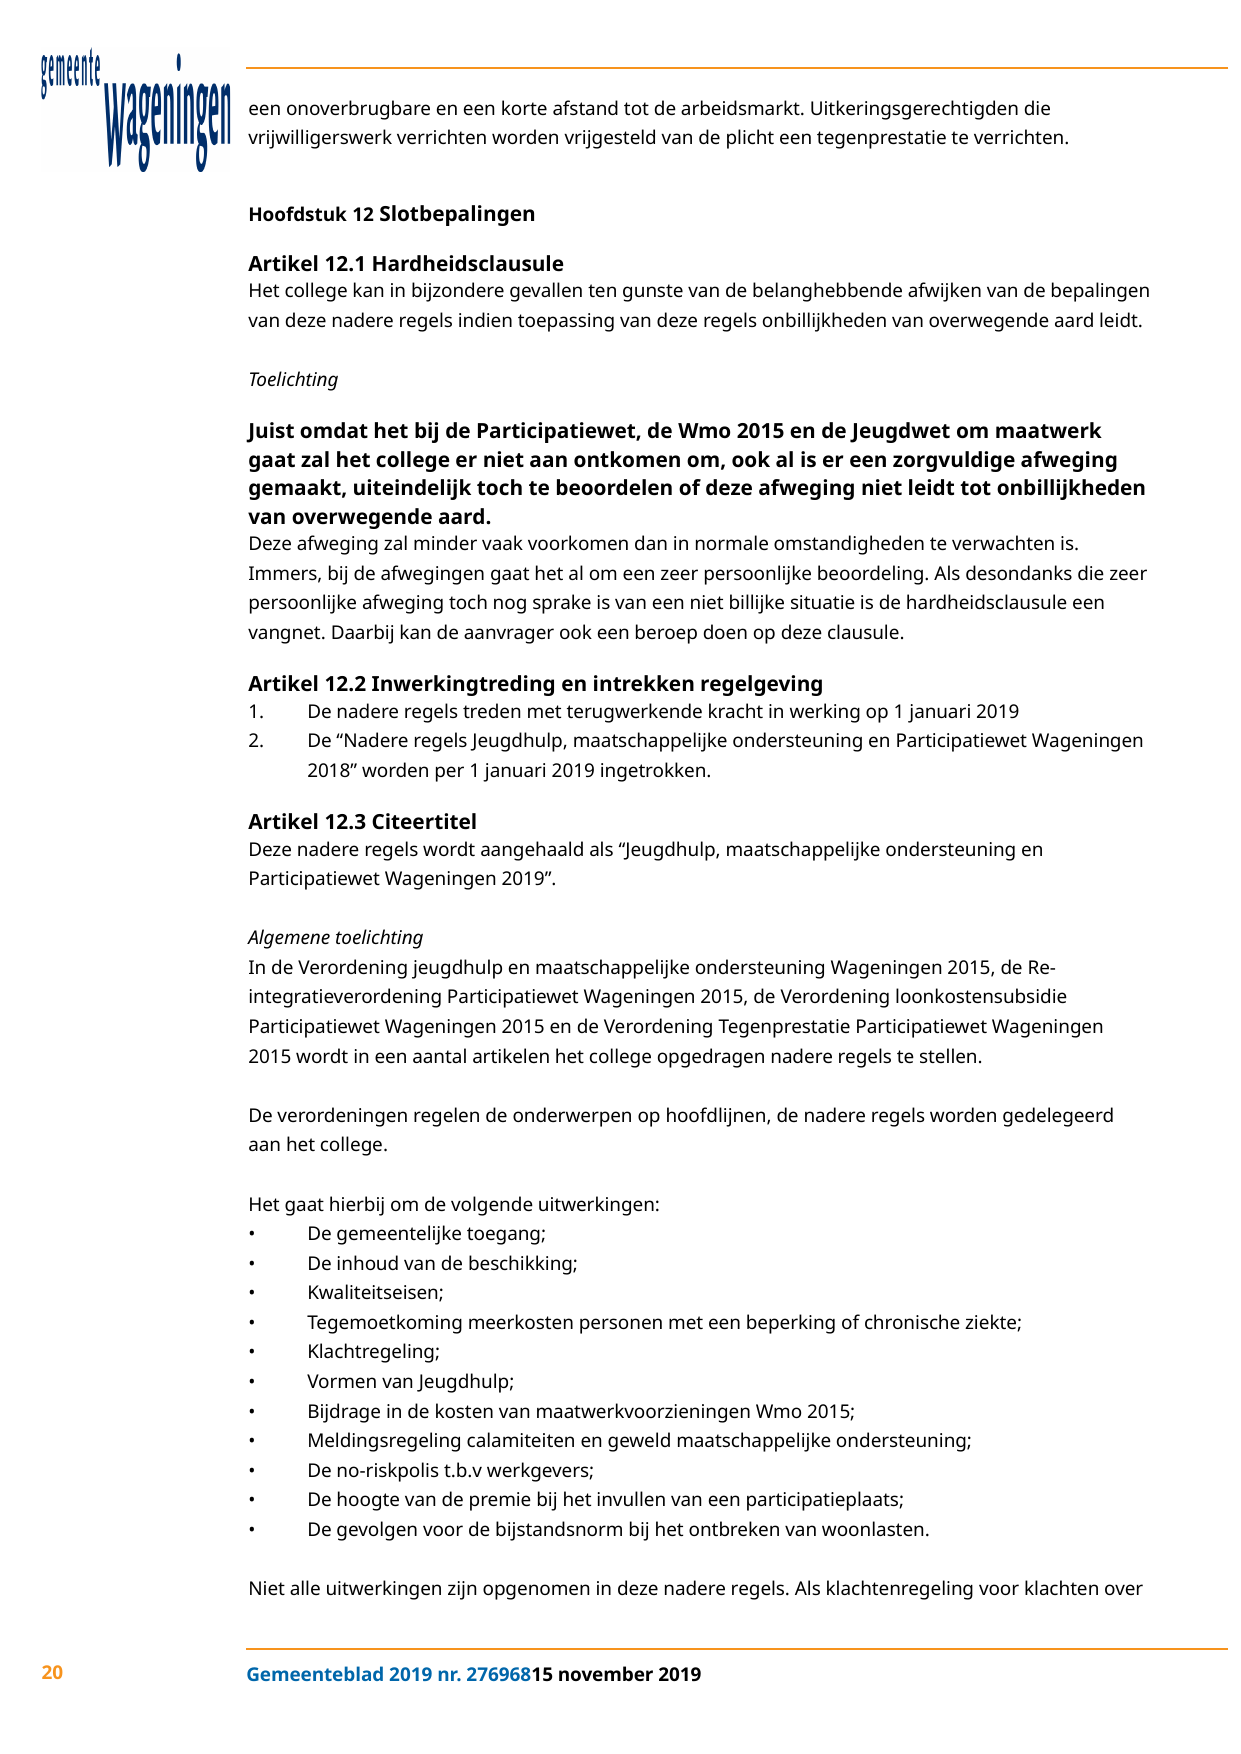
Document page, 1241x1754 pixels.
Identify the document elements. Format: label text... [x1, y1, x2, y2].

text Juist omdat het bij de Participatiewet, de Wmo 2015 en de Jeugdwet om maatwerk gaat zal het college er niet aan ontkomen om, ook al is er een zorgvuldige afweging gemaakt, uiteindelijk toch te beoordelen of deze afweging niet leidt tot onbillijkheden van overwegende aard. [248, 416, 1152, 530]
list Bijdrage in de kosten van maatwerkvoorzieningen Wmo 2015; [248, 1398, 1152, 1424]
list De “Nadere regels Jeugdhulp, maatschappelijke ondersteuning en Participatiewet Wageningen 2018” worden per 1 januari 2019 ingetrokken. [248, 727, 1152, 783]
list De gevolgen voor de bijstandsnorm bij het ontbreken van woonlasten. [248, 1516, 1152, 1542]
list De gemeentelijke toegang; [248, 1220, 1152, 1246]
list Klachtregeling; [248, 1339, 1152, 1364]
text Artikel 12.2 Inwerkingtreding en intrekken regelgeving [248, 669, 1152, 698]
list Meldingsregeling calamiteiten en geweld maatschappelijke ondersteuning; [248, 1427, 1152, 1453]
list De no-riskpolis t.b.v werkgevers; [248, 1457, 1152, 1483]
text Toelichting [248, 366, 1152, 392]
text Artikel 12.3 Citeertitel [248, 807, 1152, 836]
text Algemene toelichting [248, 924, 1152, 950]
list Tegemoetkoming meerkosten personen met een beperking of chronische ziekte; [248, 1309, 1152, 1335]
text Het gaat hierbij om de volgende uitwerkingen: [248, 1191, 1152, 1217]
text Deze afweging zal minder vaak voorkomen dan in normale omstandigheden te verwachten is. Immers, bij de afwegingen gaat het al om een zeer persoonlijke beoordeling. Als desondanks die zeer persoonlijke afweging toch nog sprake is van een niet billijke situatie is de hardheidsclausule een vangnet. Daarbij kan de aanvrager ook een beroep doen op deze clausule. [248, 530, 1152, 645]
list Kwaliteitseisen; [248, 1279, 1152, 1305]
text In de Verordening jeugdhulp en maatschappelijke ondersteuning Wageningen 2015, de Re-integratieverordening Participatiewet Wageningen 2015, de Verordening loonkostensubsidie Participatiewet Wageningen 2015 en de Verordening Tegenprestatie Participatiewet Wageningen 2015 wordt in een aantal artikelen het college opgedragen nadere regels te stellen. [248, 954, 1152, 1069]
text Niet alle uitwerkingen zijn opgenomen in deze nadere regels. Als klachtenregeling voor klachten over [248, 1575, 1152, 1601]
text Deze nadere regels wordt aangehaald als “Jeugdhulp, maatschappelijke ondersteuning en Participatiewet Wageningen 2019”. [248, 836, 1152, 891]
text De verordeningen regelen de onderwerpen op hoofdlijnen, de nadere regels worden gedelegeerd aan het college. [248, 1102, 1152, 1157]
list Vormen van Jeugdhulp; [248, 1368, 1152, 1394]
text Hoofdstuk 12 Slotbepalingen [248, 199, 1152, 228]
list De hoogte van de premie bij het invullen van een participatieplaats; [248, 1487, 1152, 1512]
text een onoverbrugbare en een korte afstand tot de arbeidsmarkt. Uitkeringsgerechtigden die vrijwilligerswerk verrichten worden vrijgesteld van de plicht een tegenprestatie te verrichten. [248, 95, 1152, 150]
list De nadere regels treden met terugwerkende kracht in werking op 1 januari 2019 [248, 698, 1152, 723]
text Artikel 12.1 Hardheidsclausule [248, 249, 1152, 277]
list De inhoud van de beschikking; [248, 1250, 1152, 1276]
picture [41, 47, 231, 172]
text Het college kan in bijzondere gevallen ten gunste van de belanghebbende afwijken van de bepalingen van deze nadere regels indien toepassing van deze regels onbillijkheden van overwegende aard leidt. [248, 277, 1152, 333]
